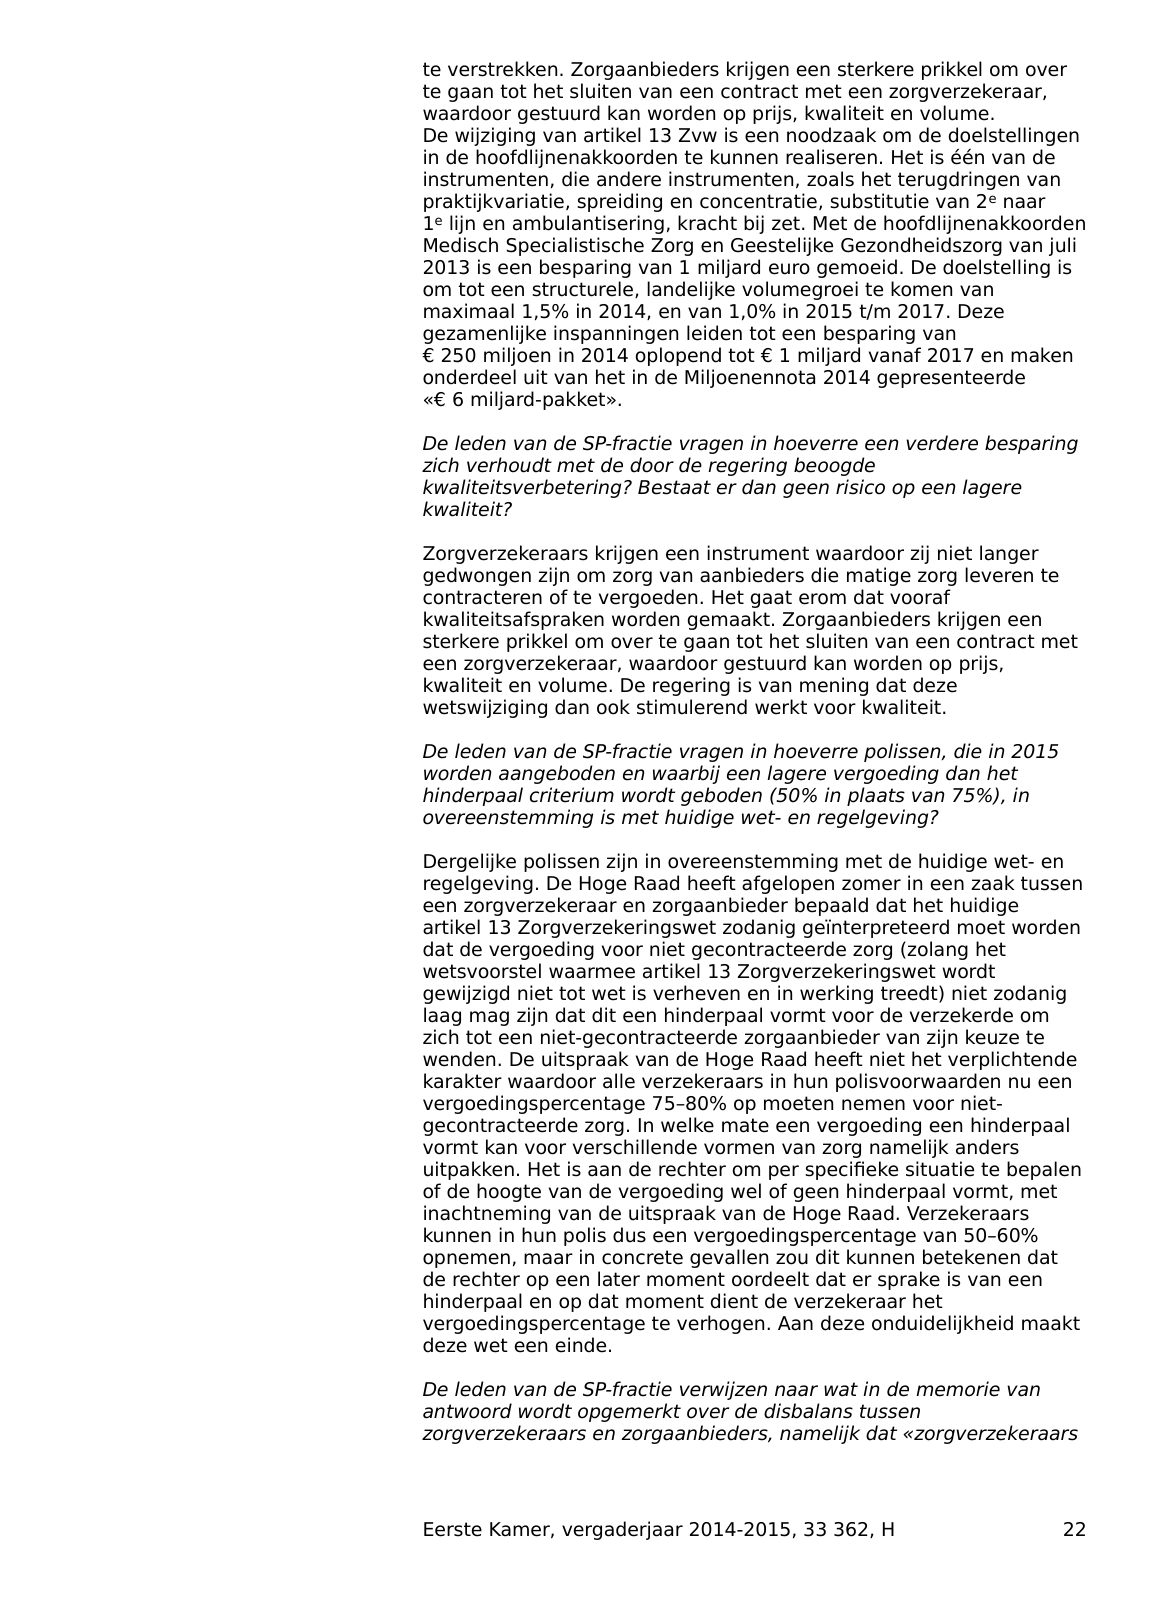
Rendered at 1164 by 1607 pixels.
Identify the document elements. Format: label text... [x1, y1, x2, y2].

text Zorgverzekeraars krijgen een instrument waardoor zij niet langer gedwongen zijn om zorg van aanbieders die matige zorg leveren te contracteren of te vergoeden. Het gaat erom dat vooraf kwaliteitsafspraken worden gemaakt. Zorgaanbieders krijgen een sterkere prikkel om over te gaan tot het sluiten van een contract met een zorgverzekeraar, waardoor gestuurd kan worden op prijs, kwaliteit en volume. De regering is van mening dat deze wetswijziging dan ook stimulerend werkt voor kwaliteit. [422, 543, 1087, 719]
text te verstrekken. Zorgaanbieders krijgen een sterkere prikkel om over te gaan tot het sluiten van een contract met een zorgverzekeraar, waardoor gestuurd kan worden op prijs, kwaliteit en volume. [422, 59, 1087, 125]
text De leden van de SP-fractie verwijzen naar wat in de memorie van antwoord wordt opgemerkt over de disbalans tussen zorgverzekeraars en zorgaanbieders, namelijk dat «zorgverzekeraars [422, 1379, 1087, 1445]
text De leden van de SP-fractie vragen in hoeverre een verdere besparing zich verhoudt met de door de regering beoogde kwaliteitsverbetering? Bestaat er dan geen risico op een lagere kwaliteit? [422, 433, 1087, 521]
text De leden van de SP-fractie vragen in hoeverre polissen, die in 2015 worden aangeboden en waarbij een lagere vergoeding dan het hinderpaal criterium wordt geboden (50% in plaats van 75%), in overeenstemming is met huidige wet- en regelgeving? [422, 741, 1087, 829]
text Dergelijke polissen zijn in overeenstemming met de huidige wet- en regelgeving. De Hoge Raad heeft afgelopen zomer in een zaak tussen een zorgverzekeraar en zorgaanbieder bepaald dat het huidige artikel 13 Zorgverzekeringswet zodanig geïnterpreteerd moet worden dat de vergoeding voor niet gecontracteerde zorg (zolang het wetsvoorstel waarmee artikel 13 Zorgverzekeringswet wordt gewijzigd niet tot wet is verheven en in werking treedt) niet zodanig laag mag zijn dat dit een hinderpaal vormt voor de verzekerde om zich tot een niet-gecontracteerde zorgaanbieder van zijn keuze te wenden. De uitspraak van de Hoge Raad heeft niet het verplichtende karakter waardoor alle verzekeraars in hun polisvoorwaarden nu een vergoedingspercentage 75–80% op moeten nemen voor niet-gecontracteerde zorg. In welke mate een vergoeding een hinderpaal vormt kan voor verschillende vormen van zorg namelijk anders uitpakken. Het is aan de rechter om per specifieke situatie te bepalen of de hoogte van de vergoeding wel of geen hinderpaal vormt, met inachtneming van de uitspraak van de Hoge Raad. Verzekeraars kunnen in hun polis dus een vergoedingspercentage van 50–60% opnemen, maar in concrete gevallen zou dit kunnen betekenen dat de rechter op een later moment oordeelt dat er sprake is van een hinderpaal en op dat moment dient de verzekeraar het vergoedingspercentage te verhogen. Aan deze onduidelijkheid maakt deze wet een einde. [422, 851, 1087, 1357]
text De wijziging van artikel 13 Zvw is een noodzaak om de doelstellingen in de hoofdlijnenakkoorden te kunnen realiseren. Het is één van de instrumenten, die andere instrumenten, zoals het terugdringen van praktijkvariatie, spreiding en concentratie, substitutie van 2e naar 1e lijn en ambulantisering, kracht bij zet. Met de hoofdlijnenakkoorden Medisch Specialistische Zorg en Geestelijke Gezondheidszorg van juli 2013 is een besparing van 1 miljard euro gemoeid. De doelstelling is om tot een structurele, landelijke volumegroei te komen van maximaal 1,5% in 2014, en van 1,0% in 2015 t/m 2017. Deze gezamenlijke inspanningen leiden tot een besparing van € 250 miljoen in 2014 oplopend tot € 1 miljard vanaf 2017 en maken onderdeel uit van het in de Miljoenennota 2014 gepresenteerde «€ 6 miljard-pakket». [422, 125, 1087, 411]
